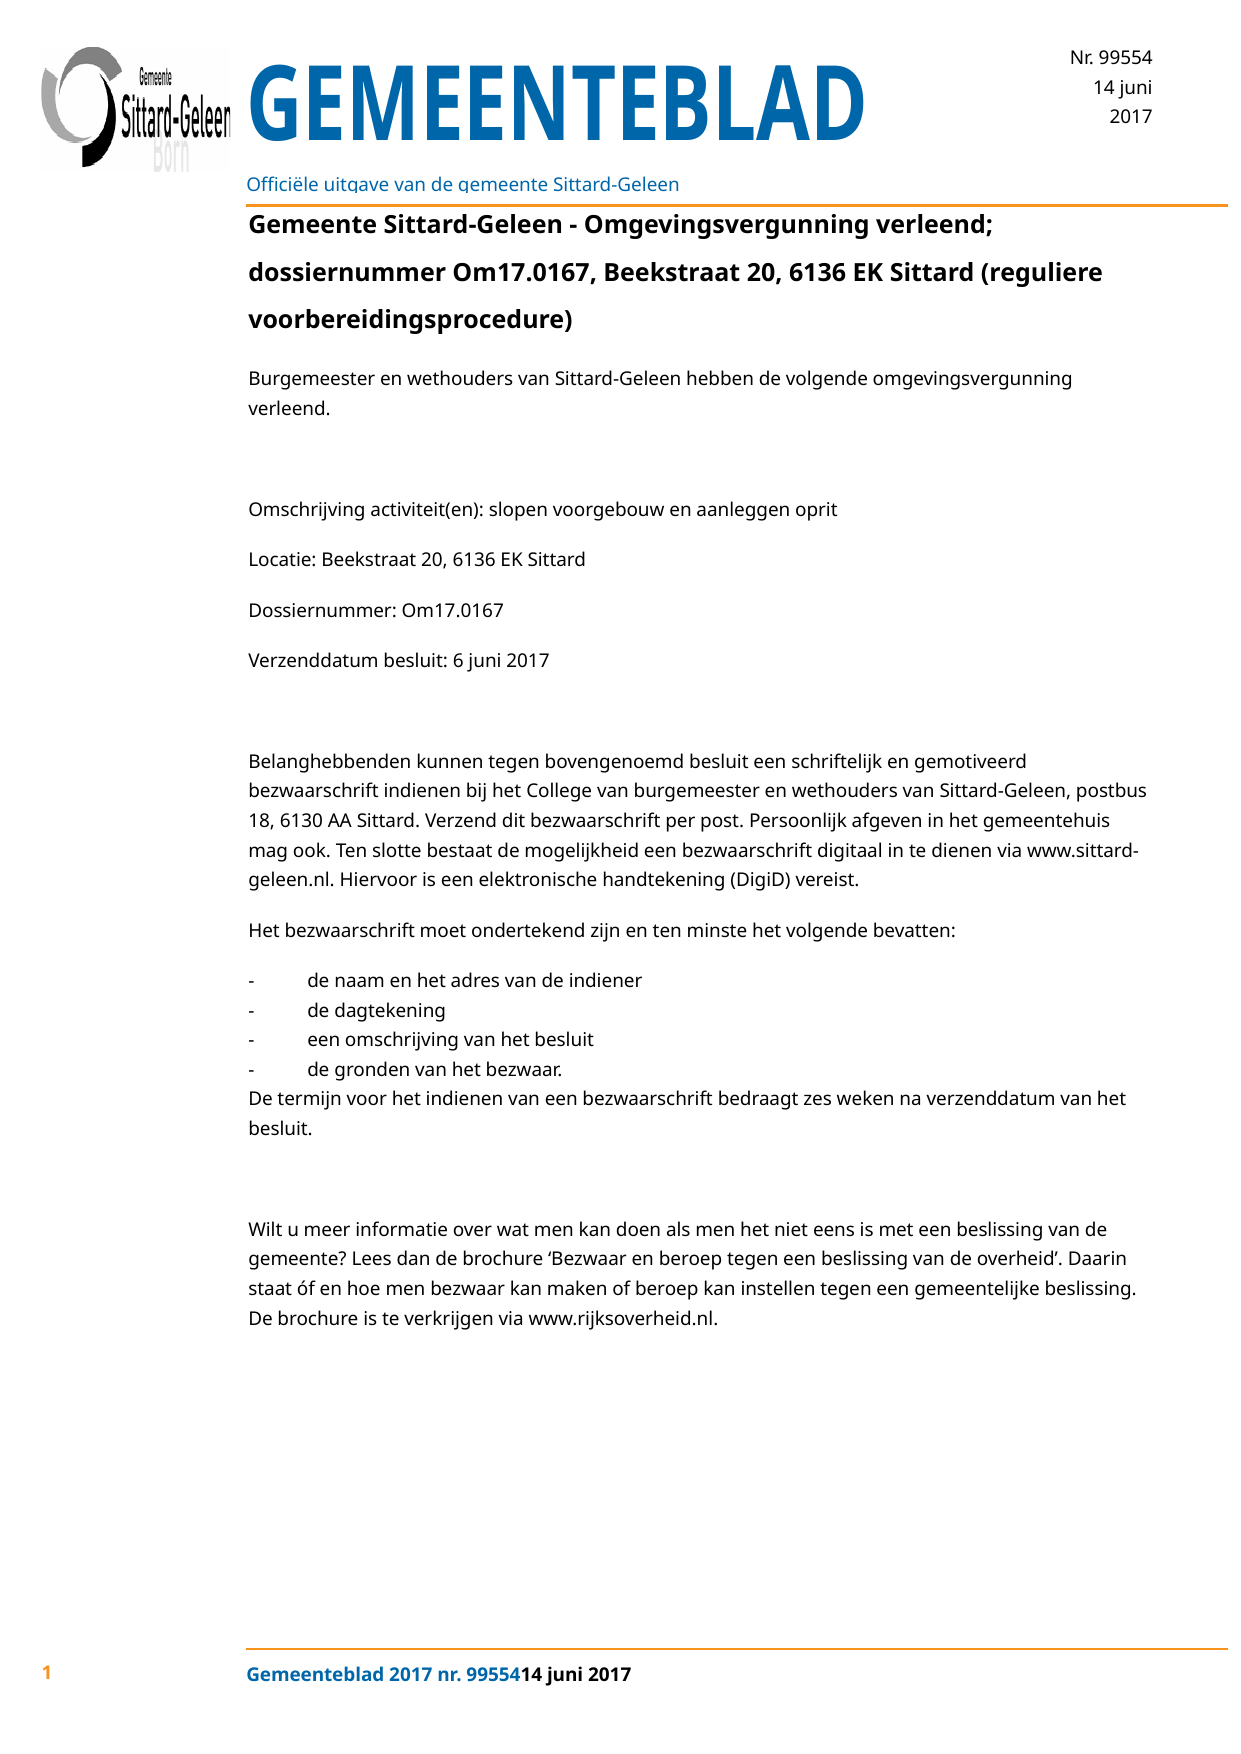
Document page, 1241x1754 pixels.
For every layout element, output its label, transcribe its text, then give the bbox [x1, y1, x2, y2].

list de naam en het adres van de indiener [248, 967, 1152, 993]
text Wilt u meer informatie over wat men kan doen als men het niet eens is met een beslissing van de gemeente? Lees dan de brochure ‘Bezwaar en beroep tegen een beslissing van de overheid’. Daarin staat óf en hoe men bezwaar kan maken of beroep kan instellen tegen een gemeentelijke beslissing. De brochure is te verkrijgen via www.rijksoverheid.nl. [248, 1216, 1152, 1330]
text Burgemeester en wethouders van Sittard-Geleen hebben de volgende omgevingsvergunning verleend. [248, 366, 1152, 421]
list de dagtekening [248, 997, 1152, 1022]
list een omschrijving van het besluit [248, 1026, 1152, 1052]
text Verzenddatum besluit: 6 juni 2017 [248, 647, 1152, 673]
picture [41, 47, 231, 172]
text Gemeente Sittard-Geleen - Omgevingsvergunning verleend; dossiernummer Om17.0167, Beekstraat 20, 6136 EK Sittard (reguliere voorbereidingsprocedure) [248, 207, 1152, 336]
text Het bezwaarschrift moet ondertekend zijn en ten minste het volgende bevatten: [248, 917, 1152, 942]
list de gronden van het bezwaar. [248, 1056, 1152, 1082]
text De termijn voor het indienen van een bezwaarschrift bedraagt zes weken na verzenddatum van het besluit. [248, 1086, 1152, 1141]
text Belanghebbenden kunnen tegen bovengenoemd besluit een schriftelijk en gemotiveerd bezwaarschrift indienen bij het College van burgemeester en wethouders van Sittard-Geleen, postbus 18, 6130 AA Sittard. Verzend dit bezwaarschrift per post. Persoonlijk afgeven in het gemeentehuis mag ook. Ten slotte bestaat de mogelijkheid een bezwaarschrift digitaal in te dienen via www.sittard-geleen.nl. Hiervoor is een elektronische handtekening (DigiD) vereist. [248, 748, 1152, 892]
text Dossiernummer: Om17.0167 [248, 597, 1152, 622]
text Omschrijving activiteit(en): slopen voorgebouw en aanleggen oprit [248, 496, 1152, 522]
text Locatie: Beekstraat 20, 6136 EK Sittard [248, 546, 1152, 572]
